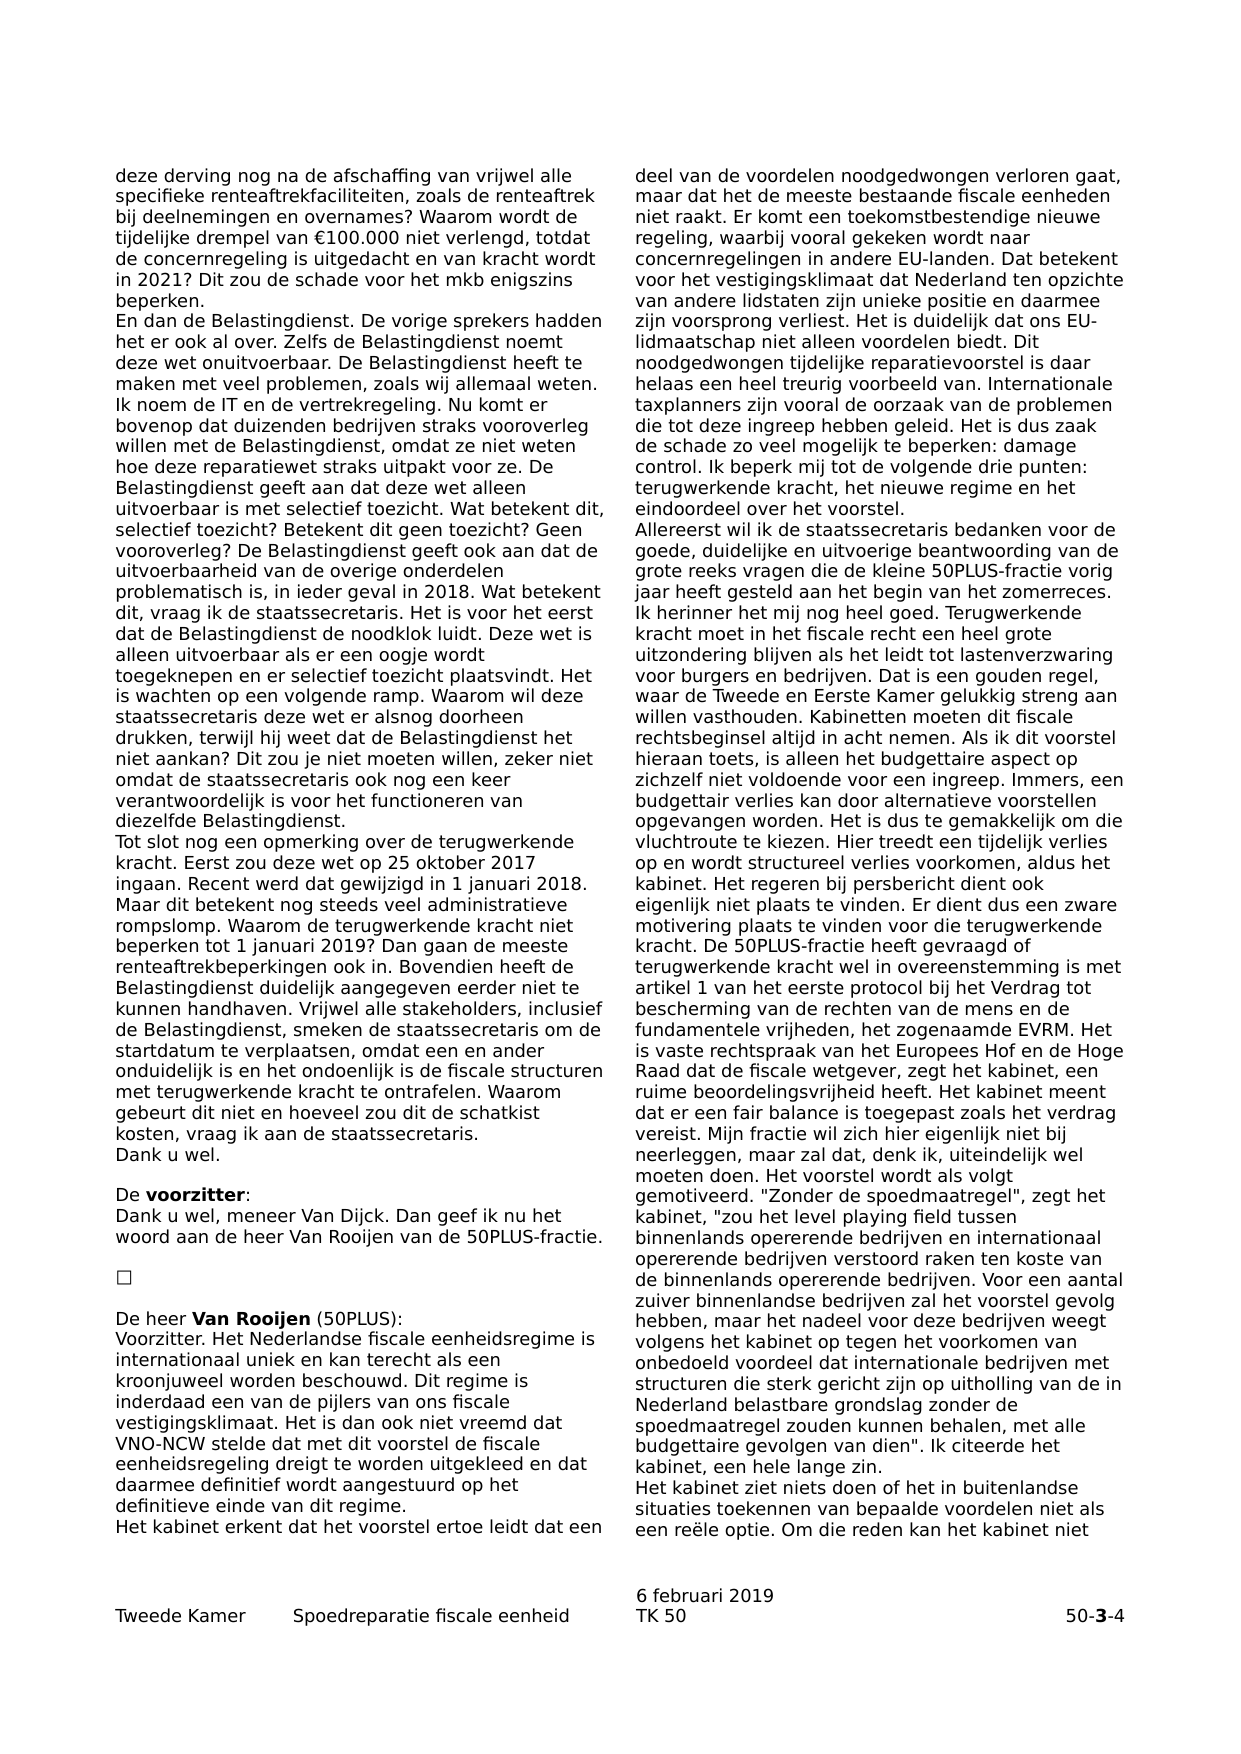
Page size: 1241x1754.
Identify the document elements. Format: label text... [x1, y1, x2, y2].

text De heer Van Rooijen (50PLUS): [115, 1308, 605, 1329]
text deze derving nog na de afschaffing van vrijwel alle specifieke renteaftrekfaciliteiten, zoals de renteaftrek bij deelnemingen en overnames? Waarom wordt de tijdelijke drempel van €100.000 niet verlengd, totdat de concernregeling is uitgedacht en van kracht wordt in 2021? Dit zou de schade voor het mkb enigszins beperken. [115, 165, 605, 311]
text Voorzitter. Het Nederlandse fiscale eenheidsregime is internationaal uniek en kan terecht als een kroonjuweel worden beschouwd. Dit regime is inderdaad een van de pijlers van ons fiscale vestigingsklimaat. Het is dan ook niet vreemd dat VNO-NCW stelde dat met dit voorstel de fiscale eenheidsregeling dreigt te worden uitgekleed en dat daarmee definitief wordt aangestuurd op het definitieve einde van dit regime. [115, 1329, 605, 1517]
text De voorzitter: [115, 1185, 605, 1206]
text Dank u wel, meneer Van Dijck. Dan geef ik nu het woord aan de heer Van Rooijen van de 50PLUS-fractie. [115, 1206, 605, 1248]
text deel van de voordelen noodgedwongen verloren gaat, maar dat het de meeste bestaande fiscale eenheden niet raakt. Er komt een toekomstbestendige nieuwe regeling, waarbij vooral gekeken wordt naar concernregelingen in andere EU-landen. Dat betekent voor het vestigingsklimaat dat Nederland ten opzichte van andere lidstaten zijn unieke positie en daarmee zijn voorsprong verliest. Het is duidelijk dat ons EU-lidmaatschap niet alleen voordelen biedt. Dit noodgedwongen tijdelijke reparatievoorstel is daar helaas een heel treurig voorbeeld van. Internationale taxplanners zijn vooral de oorzaak van de problemen die tot deze ingreep hebben geleid. Het is dus zaak de schade zo veel mogelijk te beperken: damage control. Ik beperk mij tot de volgende drie punten: terugwerkende kracht, het nieuwe regime en het eindoordeel over het voorstel. [635, 165, 1125, 519]
text Het kabinet erkent dat het voorstel ertoe leidt dat een [115, 1517, 605, 1537]
text Tot slot nog een opmerking over de terugwerkende kracht. Eerst zou deze wet op 25 oktober 2017 ingaan. Recent werd dat gewijzigd in 1 januari 2018. Maar dit betekent nog steeds veel administratieve rompslomp. Waarom de terugwerkende kracht niet beperken tot 1 januari 2019? Dan gaan de meeste renteaftrekbeperkingen ook in. Bovendien heeft de Belastingdienst duidelijk aangegeven eerder niet te kunnen handhaven. Vrijwel alle stakeholders, inclusief de Belastingdienst, smeken de staatssecretaris om de startdatum te verplaatsen, omdat een en ander onduidelijk is en het ondoenlijk is de fiscale structuren met terugwerkende kracht te ontrafelen. Waarom gebeurt dit niet en hoeveel zou dit de schatkist kosten, vraag ik aan de staatssecretaris. [115, 832, 605, 1144]
text Het kabinet ziet niets doen of het in buitenlandse situaties toekennen van bepaalde voordelen niet als een reële optie. Om die reden kan het kabinet niet [635, 1478, 1125, 1540]
text En dan de Belastingdienst. De vorige sprekers hadden het er ook al over. Zelfs de Belastingdienst noemt deze wet onuitvoerbaar. De Belastingdienst heeft te maken met veel problemen, zoals wij allemaal weten. Ik noem de IT en de vertrekregeling. Nu komt er bovenop dat duizenden bedrijven straks vooroverleg willen met de Belastingdienst, omdat ze niet weten hoe deze reparatiewet straks uitpakt voor ze. De Belastingdienst geeft aan dat deze wet alleen uitvoerbaar is met selectief toezicht. Wat betekent dit, selectief toezicht? Betekent dit geen toezicht? Geen vooroverleg? De Belastingdienst geeft ook aan dat de uitvoerbaarheid van de overige onderdelen problematisch is, in ieder geval in 2018. Wat betekent dit, vraag ik de staatssecretaris. Het is voor het eerst dat de Belastingdienst de noodklok luidt. Deze wet is alleen uitvoerbaar als er een oogje wordt toegeknepen en er selectief toezicht plaatsvindt. Het is wachten op een volgende ramp. Waarom wil deze staatssecretaris deze wet er alsnog doorheen drukken, terwijl hij weet dat de Belastingdienst het niet aankan? Dit zou je niet moeten willen, zeker niet omdat de staatssecretaris ook nog een keer verantwoordelijk is voor het functioneren van diezelfde Belastingdienst. [115, 311, 605, 832]
text ⬜ [115, 1268, 605, 1288]
text Allereerst wil ik de staatssecretaris bedanken voor de goede, duidelijke en uitvoerige beantwoording van de grote reeks vragen die de kleine 50PLUS-fractie vorig jaar heeft gesteld aan het begin van het zomerreces. Ik herinner het mij nog heel goed. Terugwerkende kracht moet in het fiscale recht een heel grote uitzondering blijven als het leidt tot lastenverzwaring voor burgers en bedrijven. Dat is een gouden regel, waar de Tweede en Eerste Kamer gelukkig streng aan willen vasthouden. Kabinetten moeten dit fiscale rechtsbeginsel altijd in acht nemen. Als ik dit voorstel hieraan toets, is alleen het budgettaire aspect op zichzelf niet voldoende voor een ingreep. Immers, een budgettair verlies kan door alternatieve voorstellen opgevangen worden. Het is dus te gemakkelijk om die vluchtroute te kiezen. Hier treedt een tijdelijk verlies op en wordt structureel verlies voorkomen, aldus het kabinet. Het regeren bij persbericht dient ook eigenlijk niet plaats te vinden. Er dient dus een zware motivering plaats te vinden voor die terugwerkende kracht. De 50PLUS-fractie heeft gevraagd of terugwerkende kracht wel in overeenstemming is met artikel 1 van het eerste protocol bij het Verdrag tot bescherming van de rechten van de mens en de fundamentele vrijheden, het zogenaamde EVRM. Het is vaste rechtspraak van het Europees Hof en de Hoge Raad dat de fiscale wetgever, zegt het kabinet, een ruime beoordelingsvrijheid heeft. Het kabinet meent dat er een fair balance is toegepast zoals het verdrag vereist. Mijn fractie wil zich hier eigenlijk niet bij neerleggen, maar zal dat, denk ik, uiteindelijk wel moeten doen. Het voorstel wordt als volgt gemotiveerd. "Zonder de spoedmaatregel", zegt het kabinet, "zou het level playing field tussen binnenlands opererende bedrijven en internationaal opererende bedrijven verstoord raken ten koste van de binnenlands opererende bedrijven. Voor een aantal zuiver binnenlandse bedrijven zal het voorstel gevolg hebben, maar het nadeel voor deze bedrijven weegt volgens het kabinet op tegen het voorkomen van onbedoeld voordeel dat internationale bedrijven met structuren die sterk gericht zijn op uitholling van de in Nederland belastbare grondslag zonder de spoedmaatregel zouden kunnen behalen, met alle budgettaire gevolgen van dien". Ik citeerde het kabinet, een hele lange zin. [635, 519, 1125, 1478]
text Dank u wel. [115, 1144, 605, 1165]
